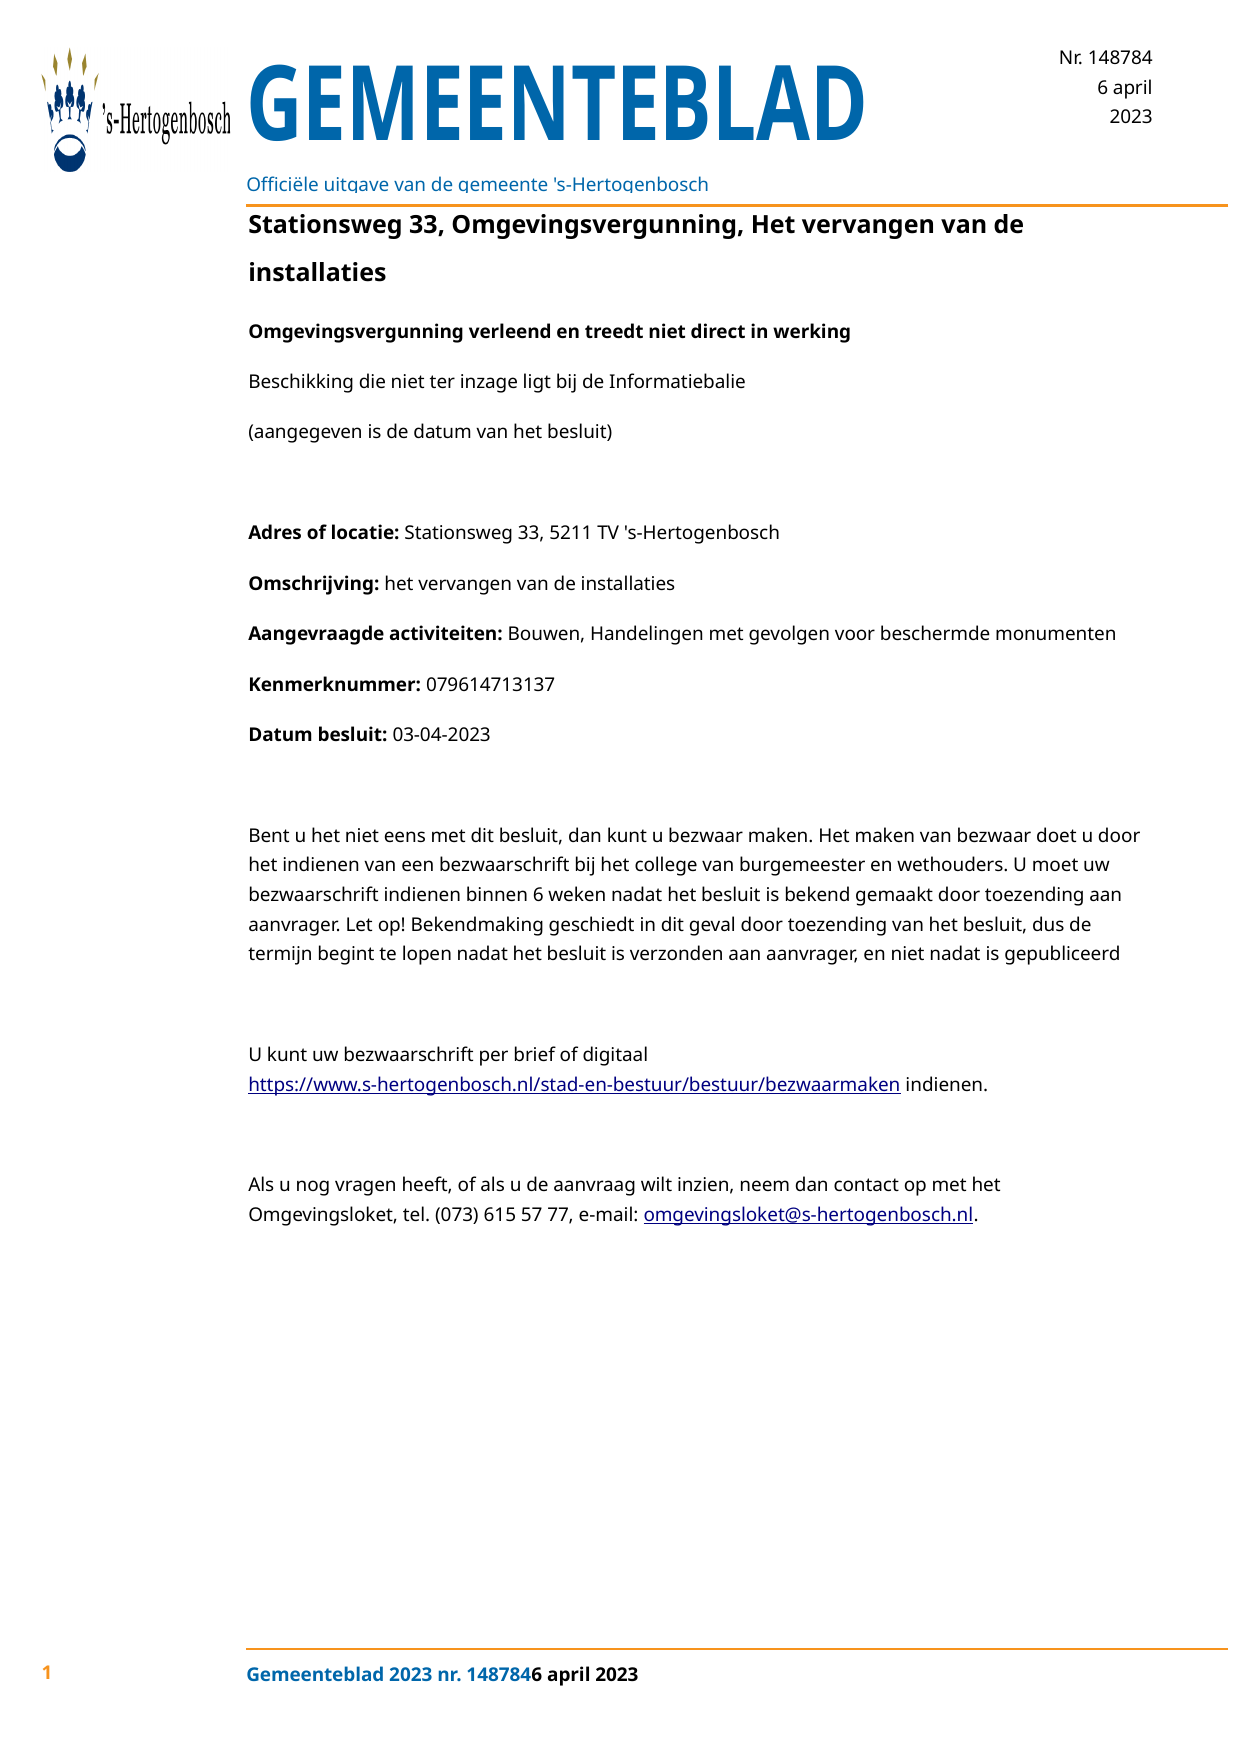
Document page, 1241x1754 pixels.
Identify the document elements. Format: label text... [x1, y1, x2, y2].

text U kunt uw bezwaarschrift per brief of digitaal https://www.s-hertogenbosch.nl/stad-en-bestuur/bestuur/bezwaarmaken indienen. [248, 1041, 1152, 1097]
text Omgevingsvergunning verleend en treedt niet direct in werking [248, 318, 1152, 344]
text Kenmerknummer: 079614713137 [248, 671, 1152, 697]
picture [41, 47, 231, 172]
text Stationsweg 33, Omgevingsvergunning, Het vervangen van de installaties [248, 207, 1152, 288]
text Als u nog vragen heeft, of als u de aanvraag wilt inzien, neem dan contact op met het Omgevingsloket, tel. (073) 615 57 77, e-mail: omgevingsloket@s-hertogenbosch.nl. [248, 1172, 1152, 1227]
text Adres of locatie: Stationsweg 33, 5211 TV 's-Hertogenbosch [248, 519, 1152, 545]
text Beschikking die niet ter inzage ligt bij de Informatiebalie [248, 368, 1152, 394]
text Aangevraagde activiteiten: Bouwen, Handelingen met gevolgen voor beschermde monumenten [248, 620, 1152, 646]
text Omschrijving: het vervangen van de installaties [248, 570, 1152, 596]
text Bent u het niet eens met dit besluit, dan kunt u bezwaar maken. Het maken van bezwaar doet u door het indienen van een bezwaarschrift bij het college van burgemeester en wethouders. U moet uw bezwaarschrift indienen binnen 6 weken nadat het besluit is bekend gemaakt door toezending aan aanvrager. Let op! Bekendmaking geschiedt in dit geval door toezending van het besluit, dus de termijn begint te lopen nadat het besluit is verzonden aan aanvrager, en niet nadat is gepubliceerd [248, 822, 1152, 966]
text (aangegeven is de datum van het besluit) [248, 419, 1152, 444]
text Datum besluit: 03-04-2023 [248, 721, 1152, 747]
